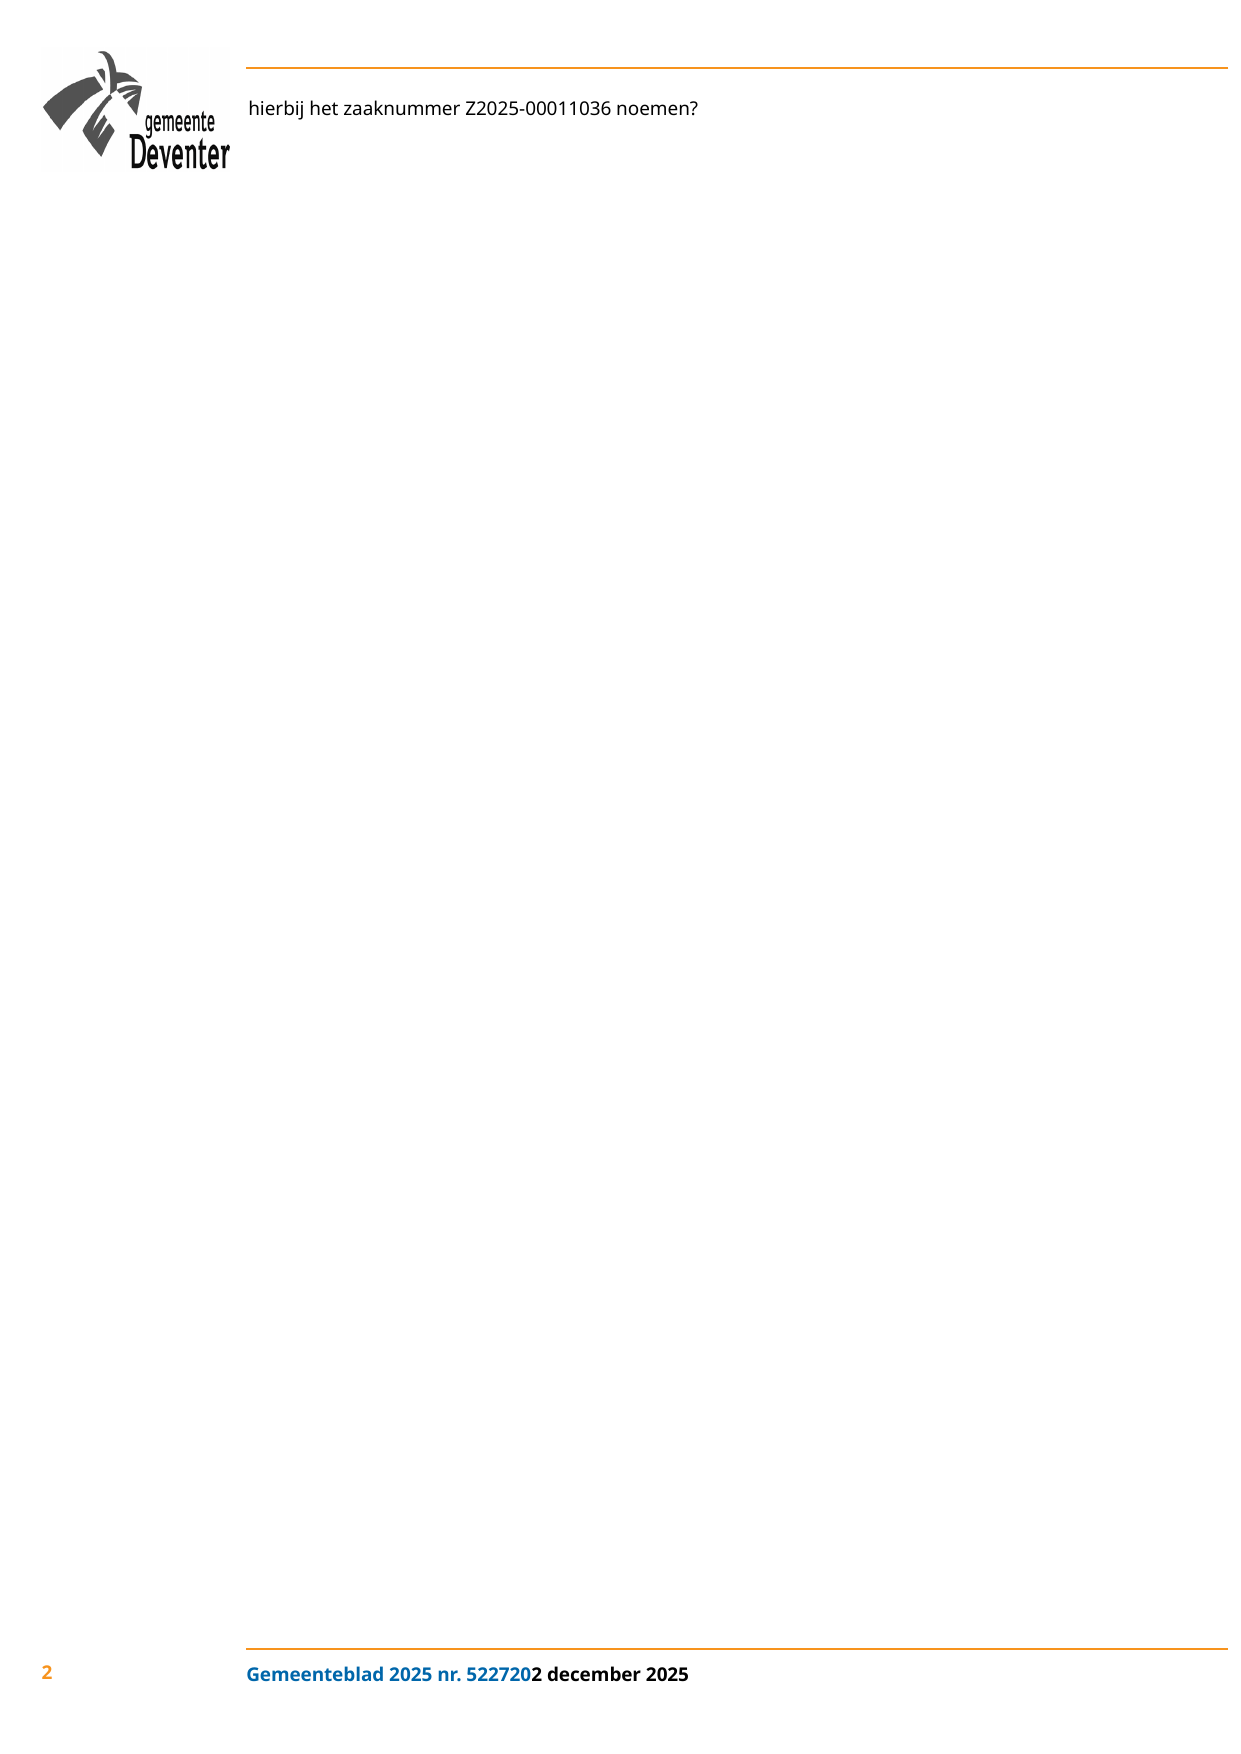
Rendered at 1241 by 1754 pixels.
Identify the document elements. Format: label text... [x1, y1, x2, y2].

picture [41, 47, 231, 172]
text hierbij het zaaknummer Z2025-00011036 noemen? [248, 95, 1152, 121]
